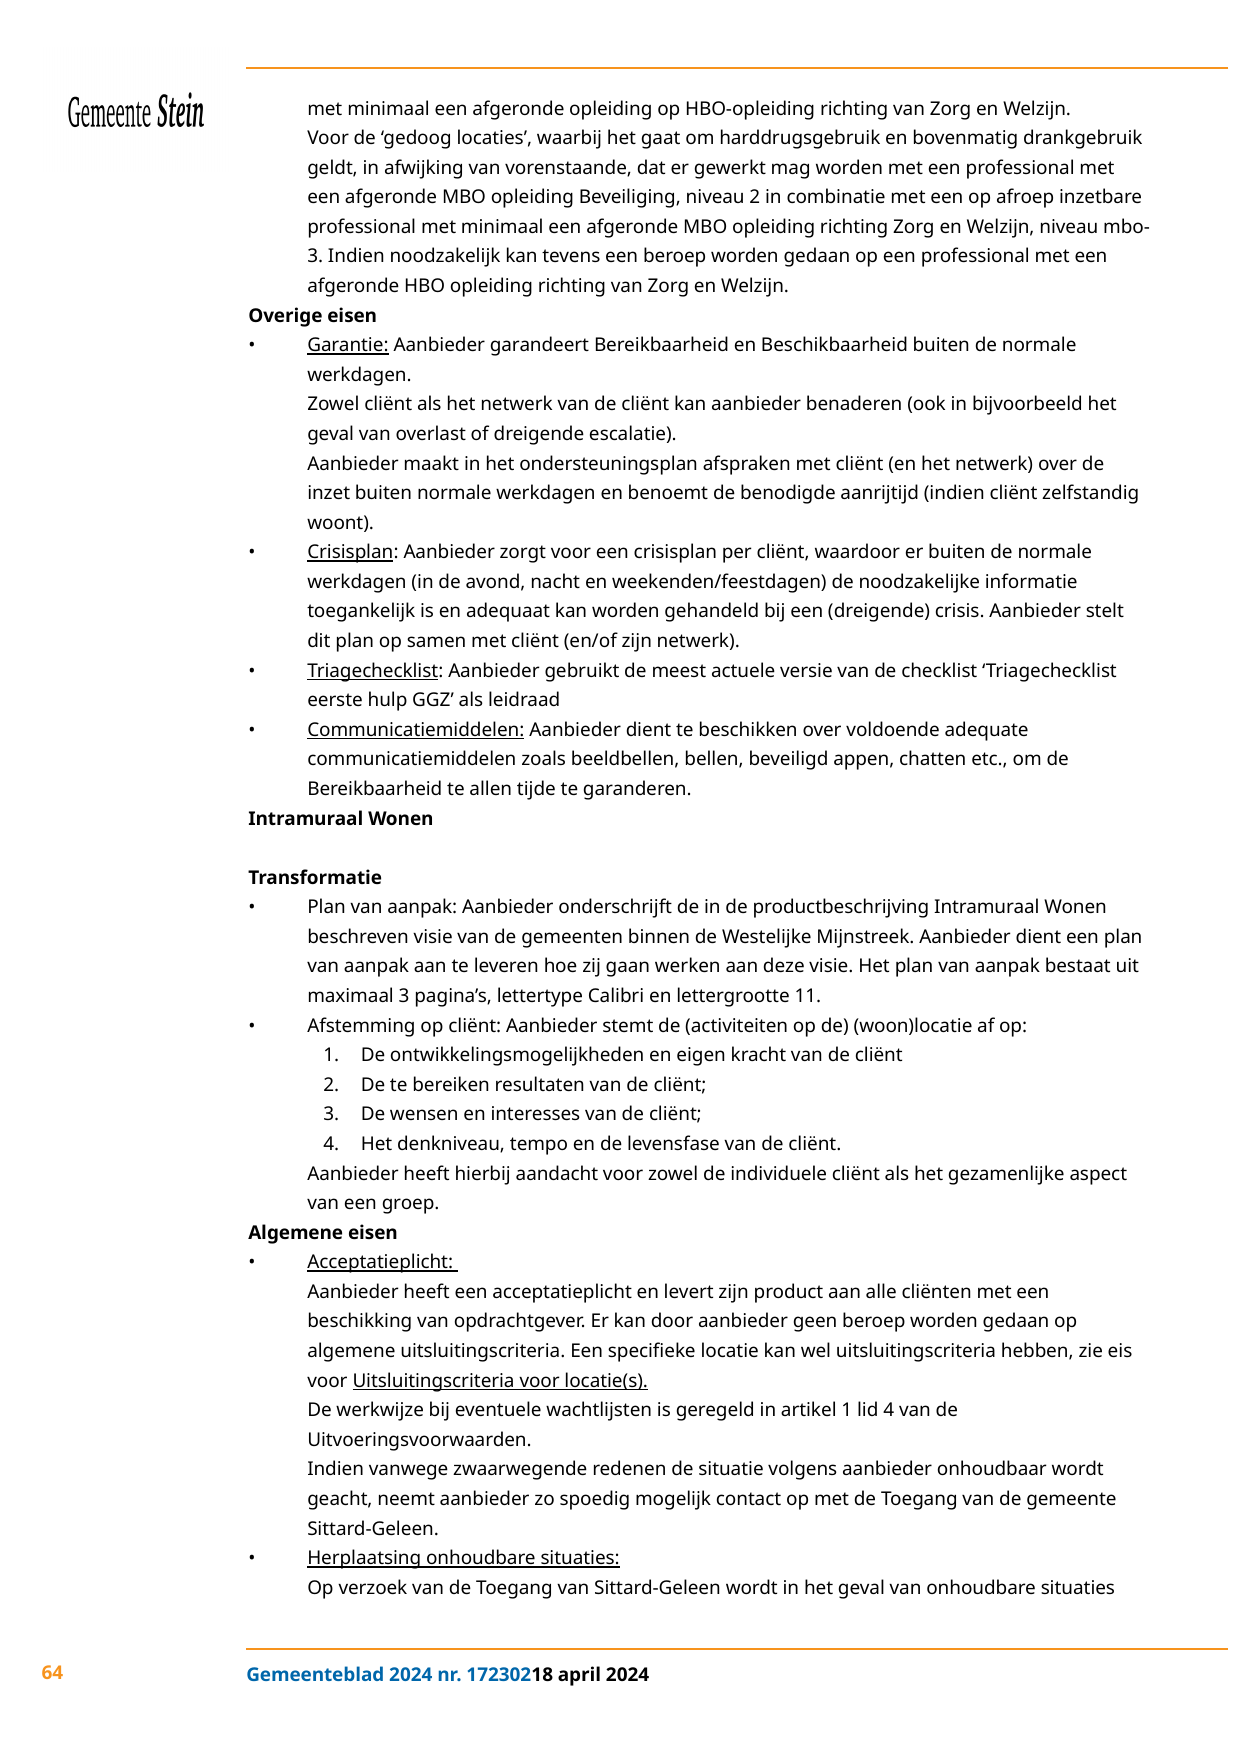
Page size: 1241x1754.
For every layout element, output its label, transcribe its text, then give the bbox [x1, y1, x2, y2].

list Afstemming op cliënt: Aanbieder stemt de (activiteiten op de) (woon)locatie af op: [248, 1012, 1152, 1038]
list De te bereiken resultaten van de cliënt; [323, 1071, 1152, 1097]
list Zowel cliënt als het netwerk van de cliënt kan aanbieder benaderen (ook in bijvoorbeeld het geval van overlast of dreigende escalatie). [248, 391, 1152, 446]
picture [41, 47, 231, 172]
list Garantie: Aanbieder garandeert Bereikbaarheid en Beschikbaarheid buiten de normale werkdagen. [248, 331, 1152, 387]
list De ontwikkelingsmogelijkheden en eigen kracht van de cliënt [323, 1041, 1152, 1067]
list Aanbieder heeft hierbij aandacht voor zowel de individuele cliënt als het gezamenlijke aspect van een groep. [248, 1160, 1152, 1215]
list Op verzoek van de Toegang van Sittard-Geleen wordt in het geval van onhoudbare situaties [248, 1574, 1152, 1600]
list Triagechecklist: Aanbieder gebruikt de meest actuele versie van de checklist ‘Triagechecklist eerste hulp GGZ’ als leidraad [248, 657, 1152, 712]
list Herplaatsing onhoudbare situaties: [248, 1544, 1152, 1570]
list Aanbieder heeft een acceptatieplicht en levert zijn product aan alle cliënten met een beschikking van opdrachtgever. Er kan door aanbieder geen beroep worden gedaan op algemene uitsluitingscriteria. Een specifieke locatie kan wel uitsluitingscriteria hebben, zie eis voor Uitsluitingscriteria voor locatie(s). [248, 1278, 1152, 1393]
list Communicatiemiddelen: Aanbieder dient te beschikken over voldoende adequate communicatiemiddelen zoals beeldbellen, bellen, beveiligd appen, chatten etc., om de Bereikbaarheid te allen tijde te garanderen. [248, 716, 1152, 801]
list De wensen en interesses van de cliënt; [323, 1101, 1152, 1126]
list Aanbieder maakt in het ondersteuningsplan afspraken met cliënt (en het netwerk) over de inzet buiten normale werkdagen en benoemt de benodigde aanrijtijd (indien cliënt zelfstandig woont). [248, 450, 1152, 535]
list Het denkniveau, tempo en de levensfase van de cliënt. [323, 1130, 1152, 1156]
list Crisisplan: Aanbieder zorgt voor een crisisplan per cliënt, waardoor er buiten de normale werkdagen (in de avond, nacht en weekenden/feestdagen) de noodzakelijke informatie toegankelijk is en adequaat kan worden gehandeld bij een (dreigende) crisis. Aanbieder stelt dit plan op samen met cliënt (en/of zijn netwerk). [248, 538, 1152, 653]
text Overige eisen [248, 302, 1152, 328]
list Plan van aanpak: Aanbieder onderschrijft de in de productbeschrijving Intramuraal Wonen beschreven visie van de gemeenten binnen de Westelijke Mijnstreek. Aanbieder dient een plan van aanpak aan te leveren hoe zij gaan werken aan deze visie. Het plan van aanpak bestaat uit maximaal 3 pagina’s, lettertype Calibri en lettergrootte 11. [248, 893, 1152, 1008]
text Algemene eisen [248, 1219, 1152, 1245]
list Voor de ‘gedoog locaties’, waarbij het gaat om harddrugsgebruik en bovenmatig drankgebruik geldt, in afwijking van vorenstaande, dat er gewerkt mag worden met een professional met een afgeronde MBO opleiding Beveiliging, niveau 2 in combinatie met een op afroep inzetbare professional met minimaal een afgeronde MBO opleiding richting Zorg en Welzijn, niveau mbo-3. Indien noodzakelijk kan tevens een beroep worden gedaan op een professional met een afgeronde HBO opleiding richting van Zorg en Welzijn. [248, 124, 1152, 298]
list Indien vanwege zwaarwegende redenen de situatie volgens aanbieder onhoudbaar wordt geacht, neemt aanbieder zo spoedig mogelijk contact op met de Toegang van de gemeente Sittard-Geleen. [248, 1456, 1152, 1541]
list met minimaal een afgeronde opleiding op HBO-opleiding richting van Zorg en Welzijn. [248, 95, 1152, 121]
list Acceptatieplicht: [248, 1248, 1152, 1274]
list De werkwijze bij eventuele wachtlijsten is geregeld in artikel 1 lid 4 van de Uitvoeringsvoorwaarden. [248, 1396, 1152, 1452]
text Transformatie [248, 864, 1152, 890]
text Intramuraal Wonen [248, 805, 1152, 831]
